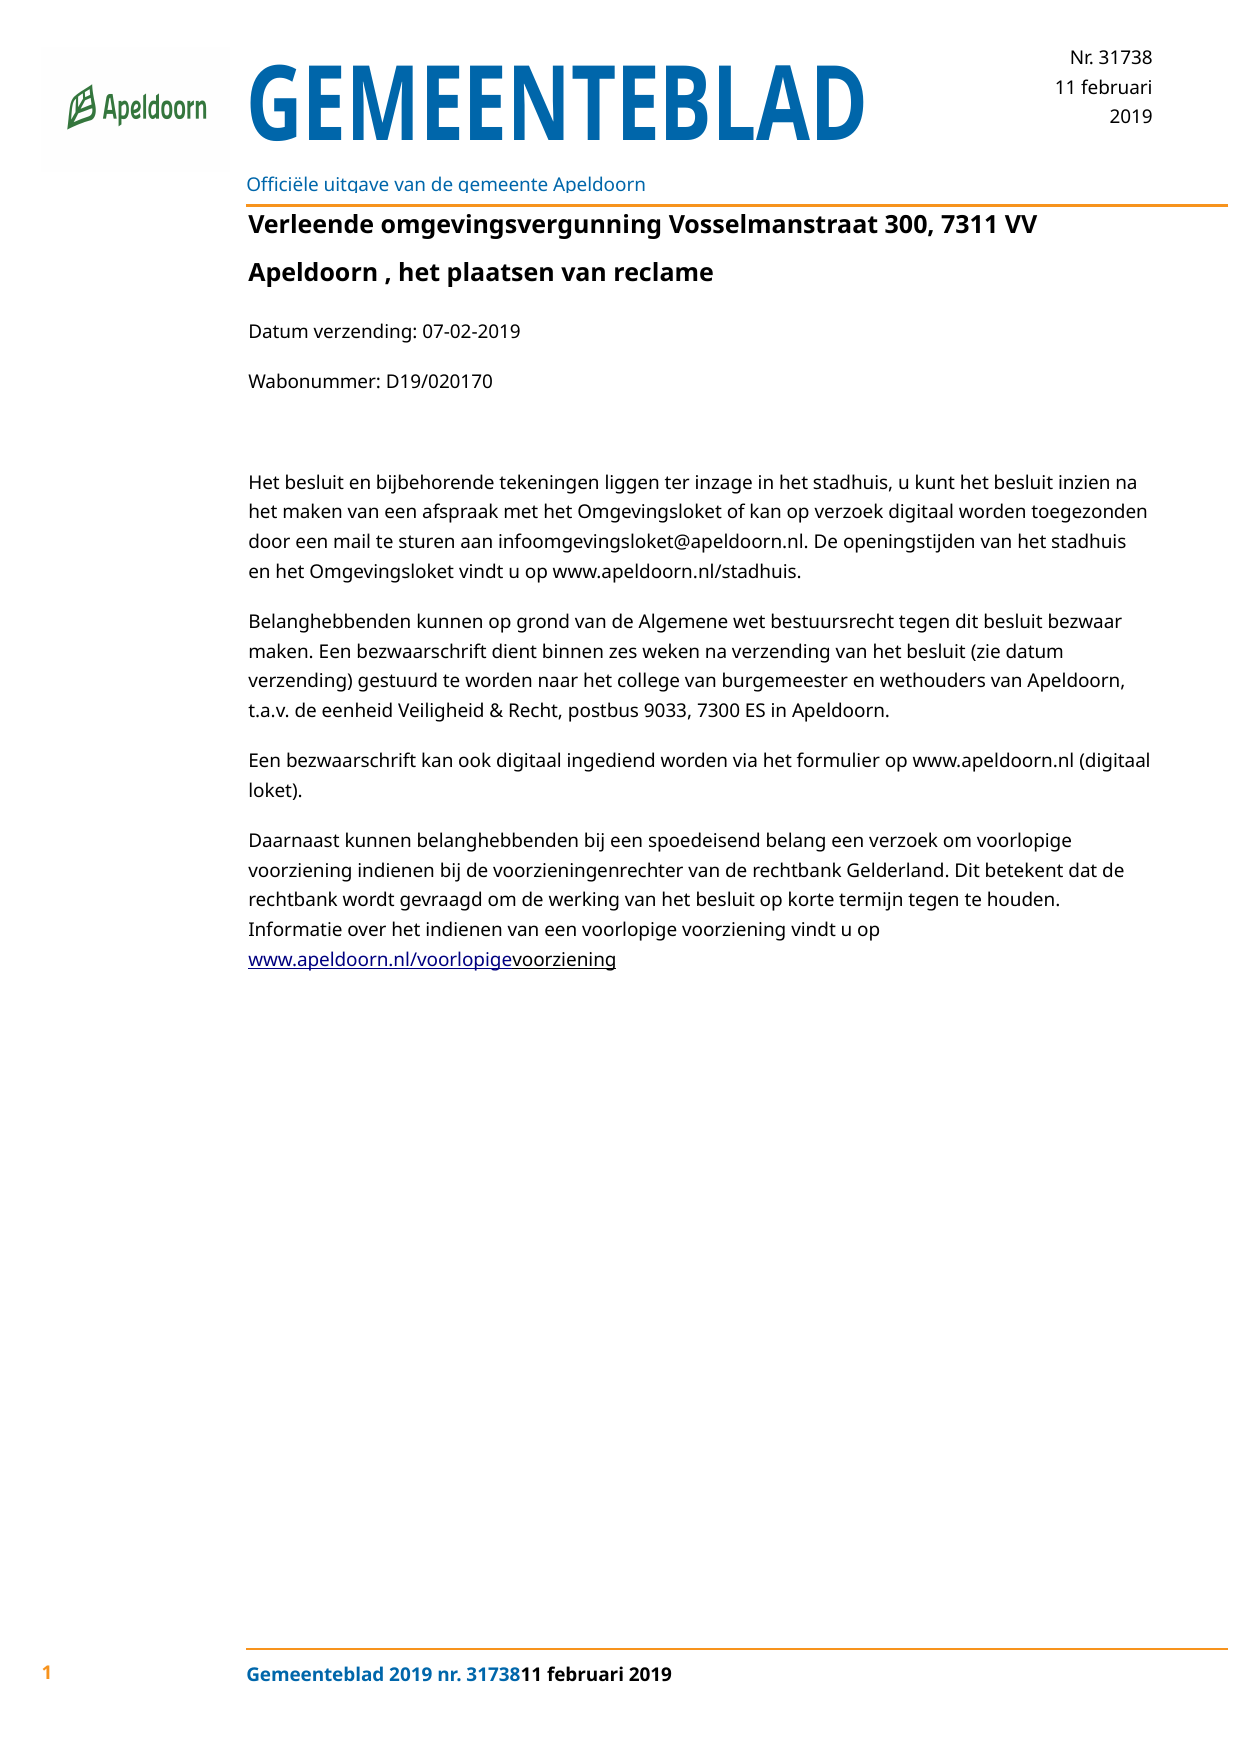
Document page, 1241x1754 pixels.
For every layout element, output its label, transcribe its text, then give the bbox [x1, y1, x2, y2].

picture [41, 47, 231, 172]
text Een bezwaarschrift kan ook digitaal ingediend worden via het formulier op www.apeldoorn.nl (digitaal loket). [248, 747, 1152, 803]
text Datum verzending: 07-02-2019 [248, 318, 1152, 344]
text Het besluit en bijbehorende tekeningen liggen ter inzage in het stadhuis, u kunt het besluit inzien na het maken van een afspraak met het Omgevingsloket of kan op verzoek digitaal worden toegezonden door een mail te sturen aan infoomgevingsloket@apeldoorn.nl. De openingstijden van het stadhuis en het Omgevingsloket vindt u op www.apeldoorn.nl/stadhuis. [248, 469, 1152, 584]
text Belanghebbenden kunnen op grond van de Algemene wet bestuursrecht tegen dit besluit bezwaar maken. Een bezwaarschrift dient binnen zes weken na verzending van het besluit (zie datum verzending) gestuurd te worden naar het college van burgemeester en wethouders van Apeldoorn, t.a.v. de eenheid Veiligheid & Recht, postbus 9033, 7300 ES in Apeldoorn. [248, 608, 1152, 723]
text Verleende omgevingsvergunning Vosselmanstraat 300, 7311 VV Apeldoorn , het plaatsen van reclame [248, 207, 1152, 288]
text Daarnaast kunnen belanghebbenden bij een spoedeisend belang een verzoek om voorlopige voorziening indienen bij de voorzieningenrechter van de rechtbank Gelderland. Dit betekent dat de rechtbank wordt gevraagd om de werking van het besluit op korte termijn tegen te houden. Informatie over het indienen van een voorlopige voorziening vindt u op www.apeldoorn.nl/voorlopigevoorziening [248, 827, 1152, 972]
text Wabonummer: D19/020170 [248, 368, 1152, 394]
